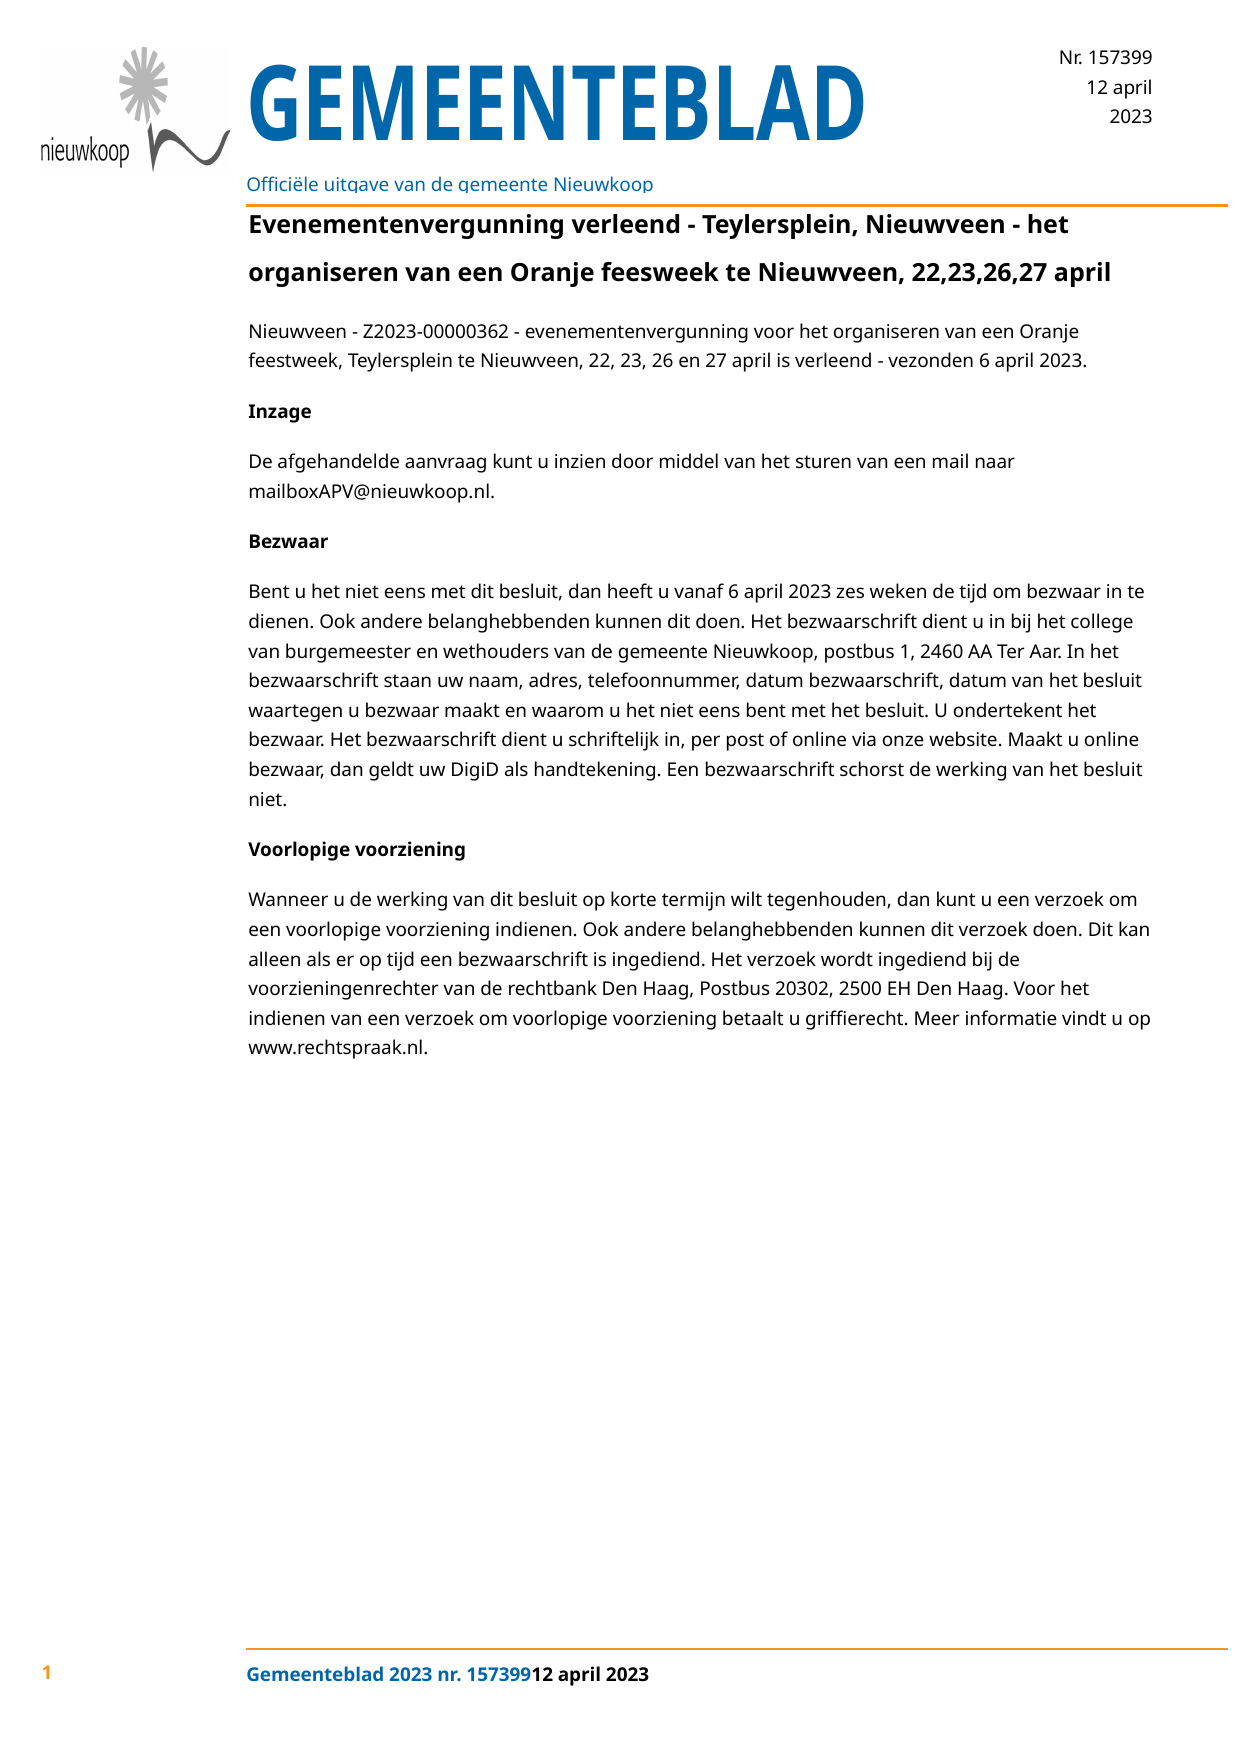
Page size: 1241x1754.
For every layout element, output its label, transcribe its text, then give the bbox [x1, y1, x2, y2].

text Bent u het niet eens met dit besluit, dan heeft u vanaf 6 april 2023 zes weken de tijd om bezwaar in te dienen. Ook andere belanghebbenden kunnen dit doen. Het bezwaarschrift dient u in bij het college van burgemeester en wethouders van de gemeente Nieuwkoop, postbus 1, 2460 AA Ter Aar. In het bezwaarschrift staan uw naam, adres, telefoonnummer, datum bezwaarschrift, datum van het besluit waartegen u bezwaar maakt en waarom u het niet eens bent met het besluit. U ondertekent het bezwaar. Het bezwaarschrift dient u schriftelijk in, per post of online via onze website. Maakt u online bezwaar, dan geldt uw DigiD als handtekening. Een bezwaarschrift schorst de werking van het besluit niet. [248, 579, 1152, 812]
text Evenementenvergunning verleend - Teylersplein, Nieuwveen - het organiseren van een Oranje feesweek te Nieuwveen, 22,23,26,27 april [248, 207, 1152, 288]
text Wanneer u de werking van dit besluit op korte termijn wilt tegenhouden, dan kunt u een verzoek om een voorlopige voorziening indienen. Ook andere belanghebbenden kunnen dit verzoek doen. Dit kan alleen als er op tijd een bezwaarschrift is ingediend. Het verzoek wordt ingediend bij de voorzieningenrechter van de rechtbank Den Haag, Postbus 20302, 2500 EH Den Haag. Voor het indienen van een verzoek om voorlopige voorziening betaalt u griffierecht. Meer informatie vindt u op www.rechtspraak.nl. [248, 887, 1152, 1060]
text Voorlopige voorziening [248, 836, 1152, 862]
text Nieuwveen - Z2023-00000362 - evenementenvergunning voor het organiseren van een Oranje feestweek, Teylersplein te Nieuwveen, 22, 23, 26 en 27 april is verleend - vezonden 6 april 2023. [248, 318, 1152, 373]
text De afgehandelde aanvraag kunt u inzien door middel van het sturen van een mail naar mailboxAPV@nieuwkoop.nl. [248, 448, 1152, 504]
text Bezwaar [248, 528, 1152, 554]
text Inzage [248, 398, 1152, 424]
picture [41, 47, 231, 172]
